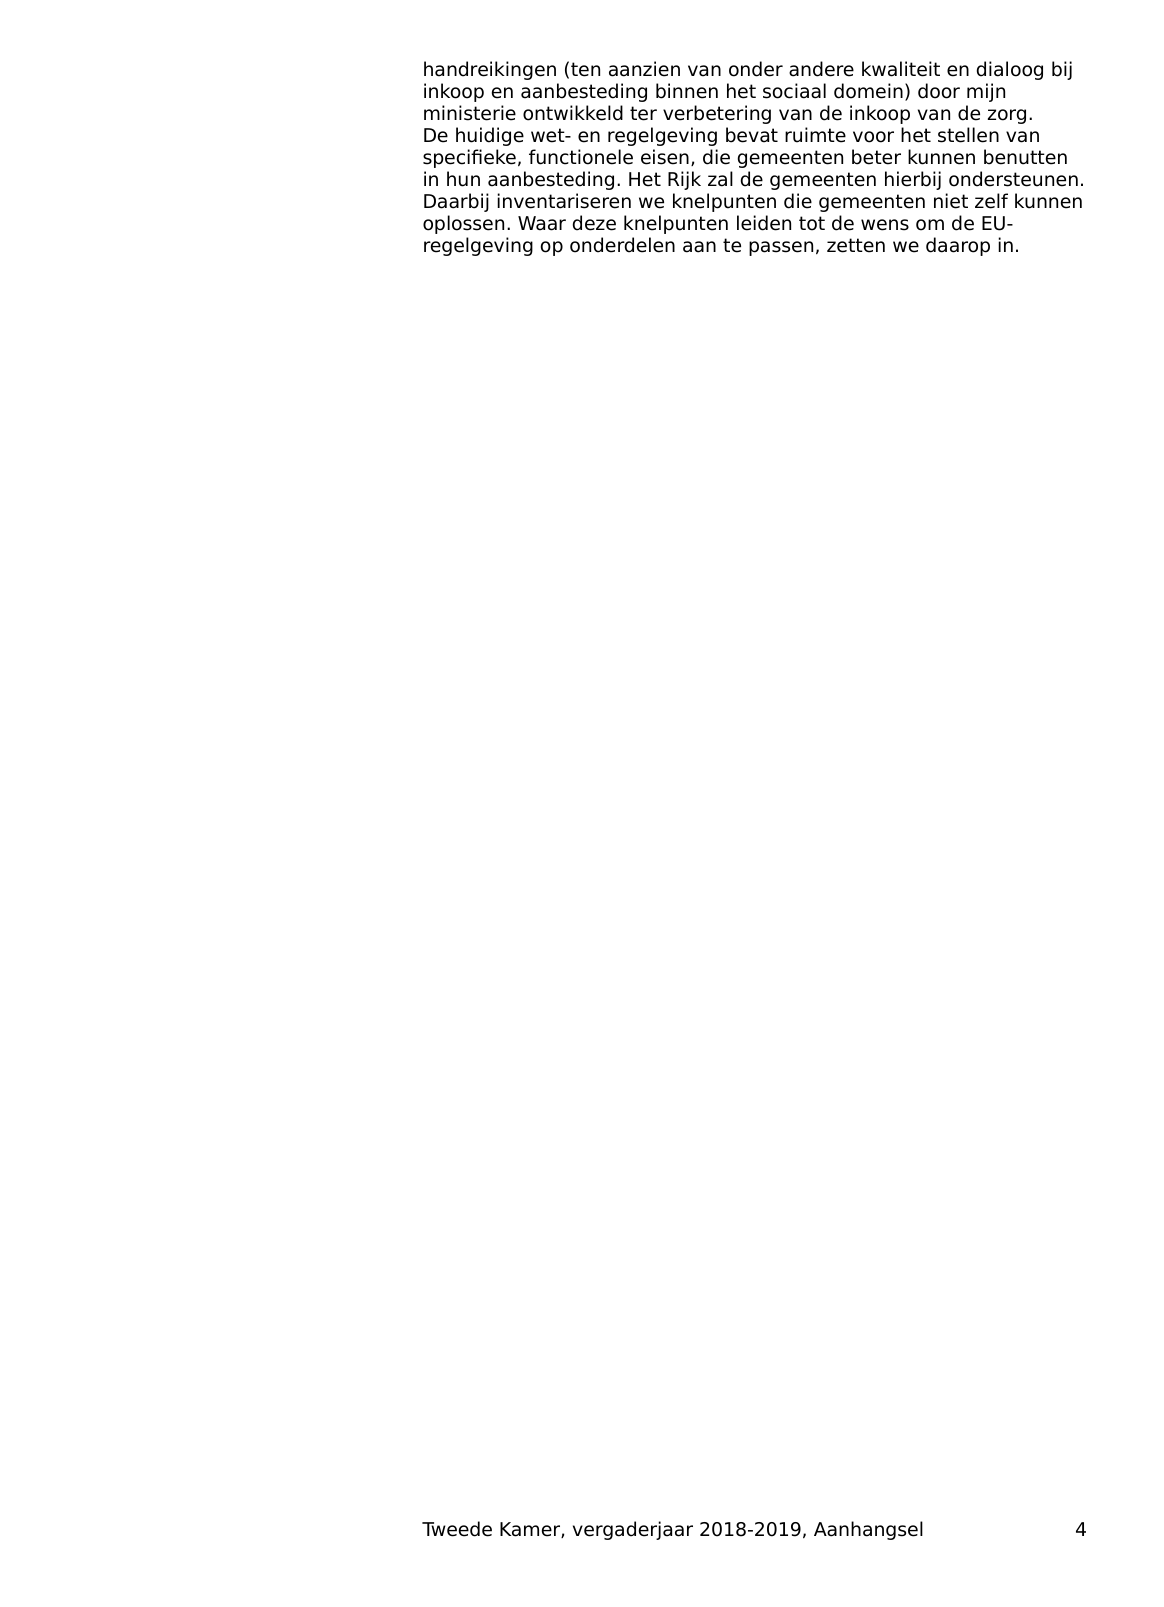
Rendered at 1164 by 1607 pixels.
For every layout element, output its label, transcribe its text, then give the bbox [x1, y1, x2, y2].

text handreikingen (ten aanzien van onder andere kwaliteit en dialoog bij inkoop en aanbesteding binnen het sociaal domein) door mijn ministerie ontwikkeld ter verbetering van de inkoop van de zorg. [422, 59, 1087, 125]
text De huidige wet- en regelgeving bevat ruimte voor het stellen van specifieke, functionele eisen, die gemeenten beter kunnen benutten in hun aanbesteding. Het Rijk zal de gemeenten hierbij ondersteunen. Daarbij inventariseren we knelpunten die gemeenten niet zelf kunnen oplossen. Waar deze knelpunten leiden tot de wens om de EU-regelgeving op onderdelen aan te passen, zetten we daarop in. [422, 125, 1087, 257]
